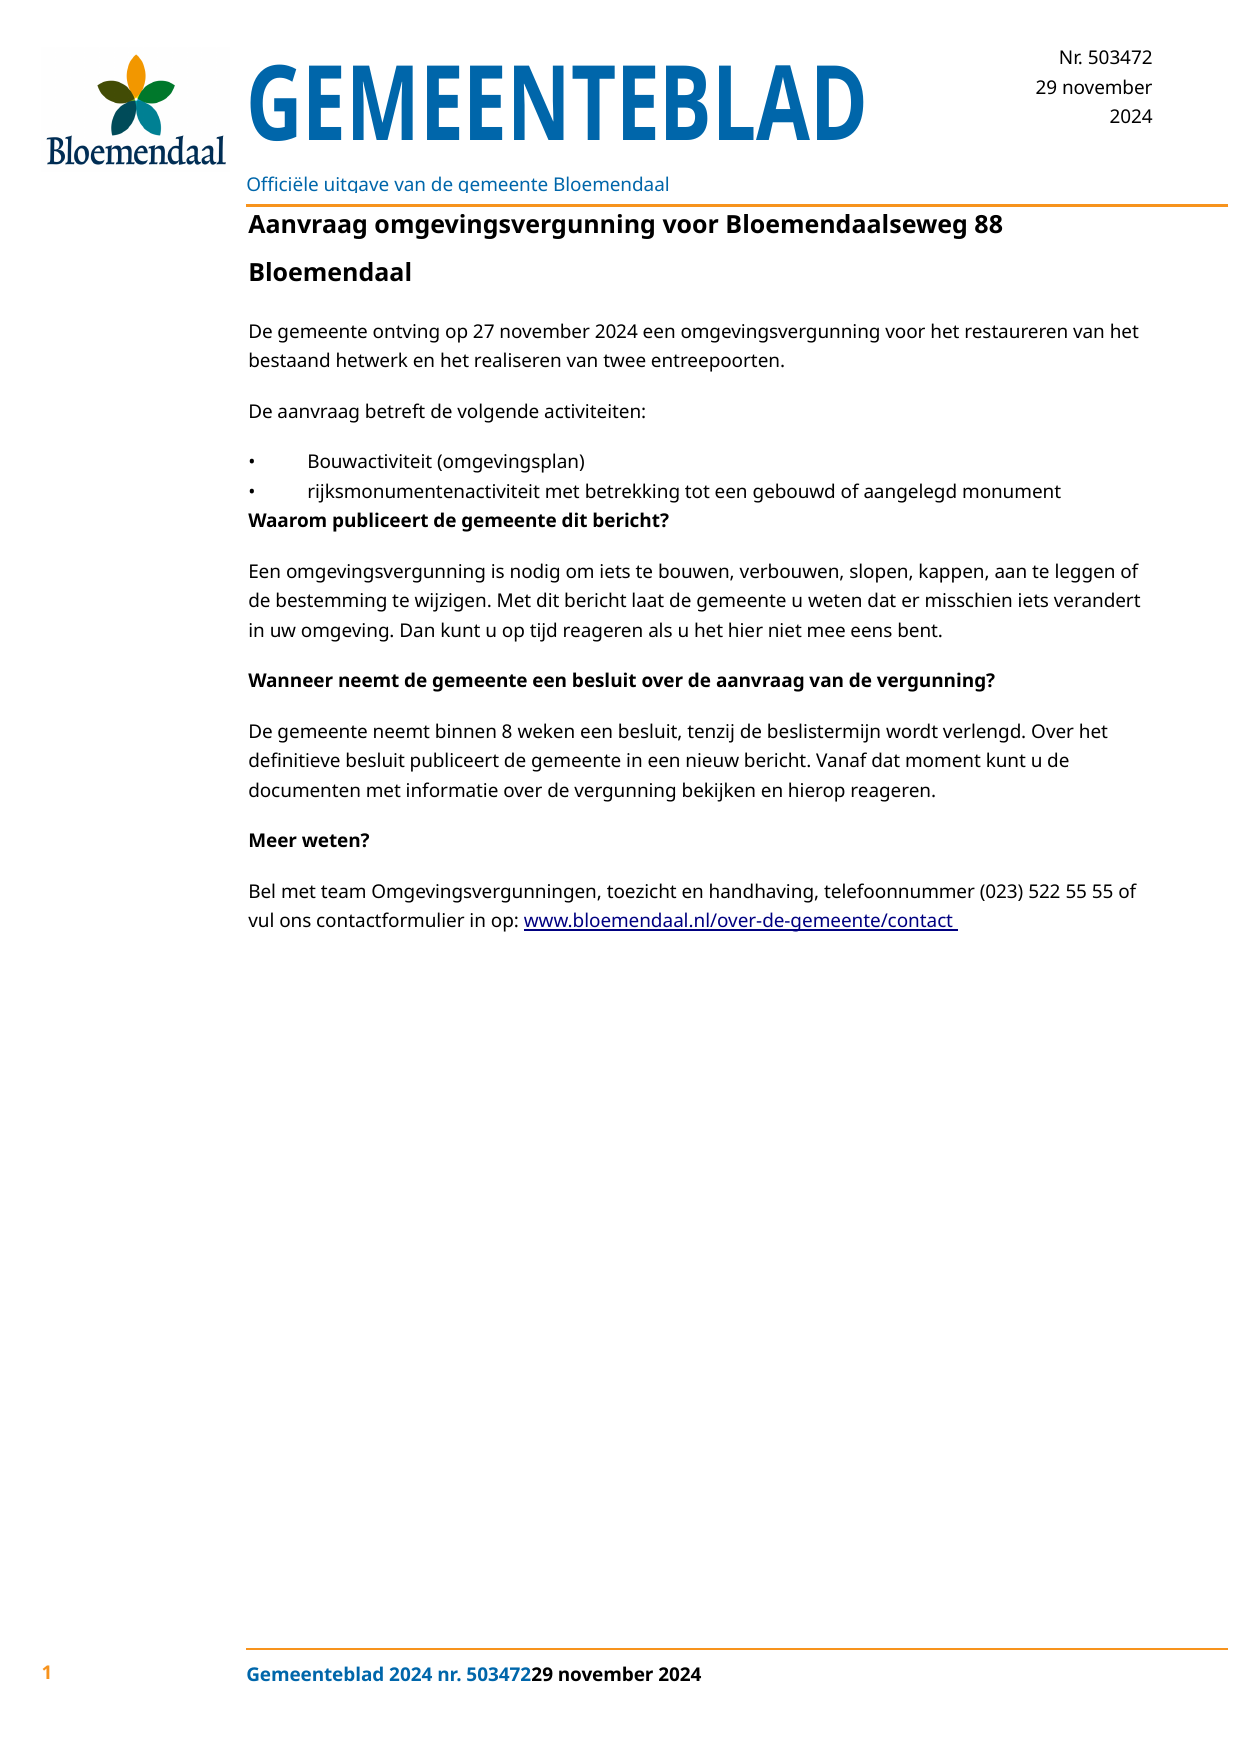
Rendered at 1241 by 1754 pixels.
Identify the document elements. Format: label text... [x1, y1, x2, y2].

text Een omgevingsvergunning is nodig om iets te bouwen, verbouwen, slopen, kappen, aan te leggen of de bestemming te wijzigen. Met dit bericht laat de gemeente u weten dat er misschien iets verandert in uw omgeving. Dan kunt u op tijd reageren als u het hier niet mee eens bent. [248, 558, 1152, 643]
text Waarom publiceert de gemeente dit bericht? [248, 507, 1152, 533]
text Wanneer neemt de gemeente een besluit over de aanvraag van de vergunning? [248, 667, 1152, 693]
text De gemeente ontving op 27 november 2024 een omgevingsvergunning voor het restaureren van het bestaand hetwerk en het realiseren van twee entreepoorten. [248, 318, 1152, 373]
text De gemeente neemt binnen 8 weken een besluit, tenzij de beslistermijn wordt verlengd. Over het definitieve besluit publiceert de gemeente in een nieuw bericht. Vanaf dat moment kunt u de documenten met informatie over de vergunning bekijken en hierop reageren. [248, 718, 1152, 803]
text Meer weten? [248, 827, 1152, 853]
text Aanvraag omgevingsvergunning voor Bloemendaalseweg 88 Bloemendaal [248, 207, 1152, 288]
text Bel met team Omgevingsvergunningen, toezicht en handhaving, telefoonnummer (023) 522 55 55 of vul ons contactformulier in op: www.bloemendaal.nl/over-de-gemeente/contact [248, 878, 1152, 933]
text De aanvraag betreft de volgende activiteiten: [248, 398, 1152, 424]
picture [41, 47, 231, 172]
list rijksmonumentenactiviteit met betrekking tot een gebouwd of aangelegd monument [248, 478, 1152, 504]
list Bouwactiviteit (omgevingsplan) [248, 448, 1152, 474]
